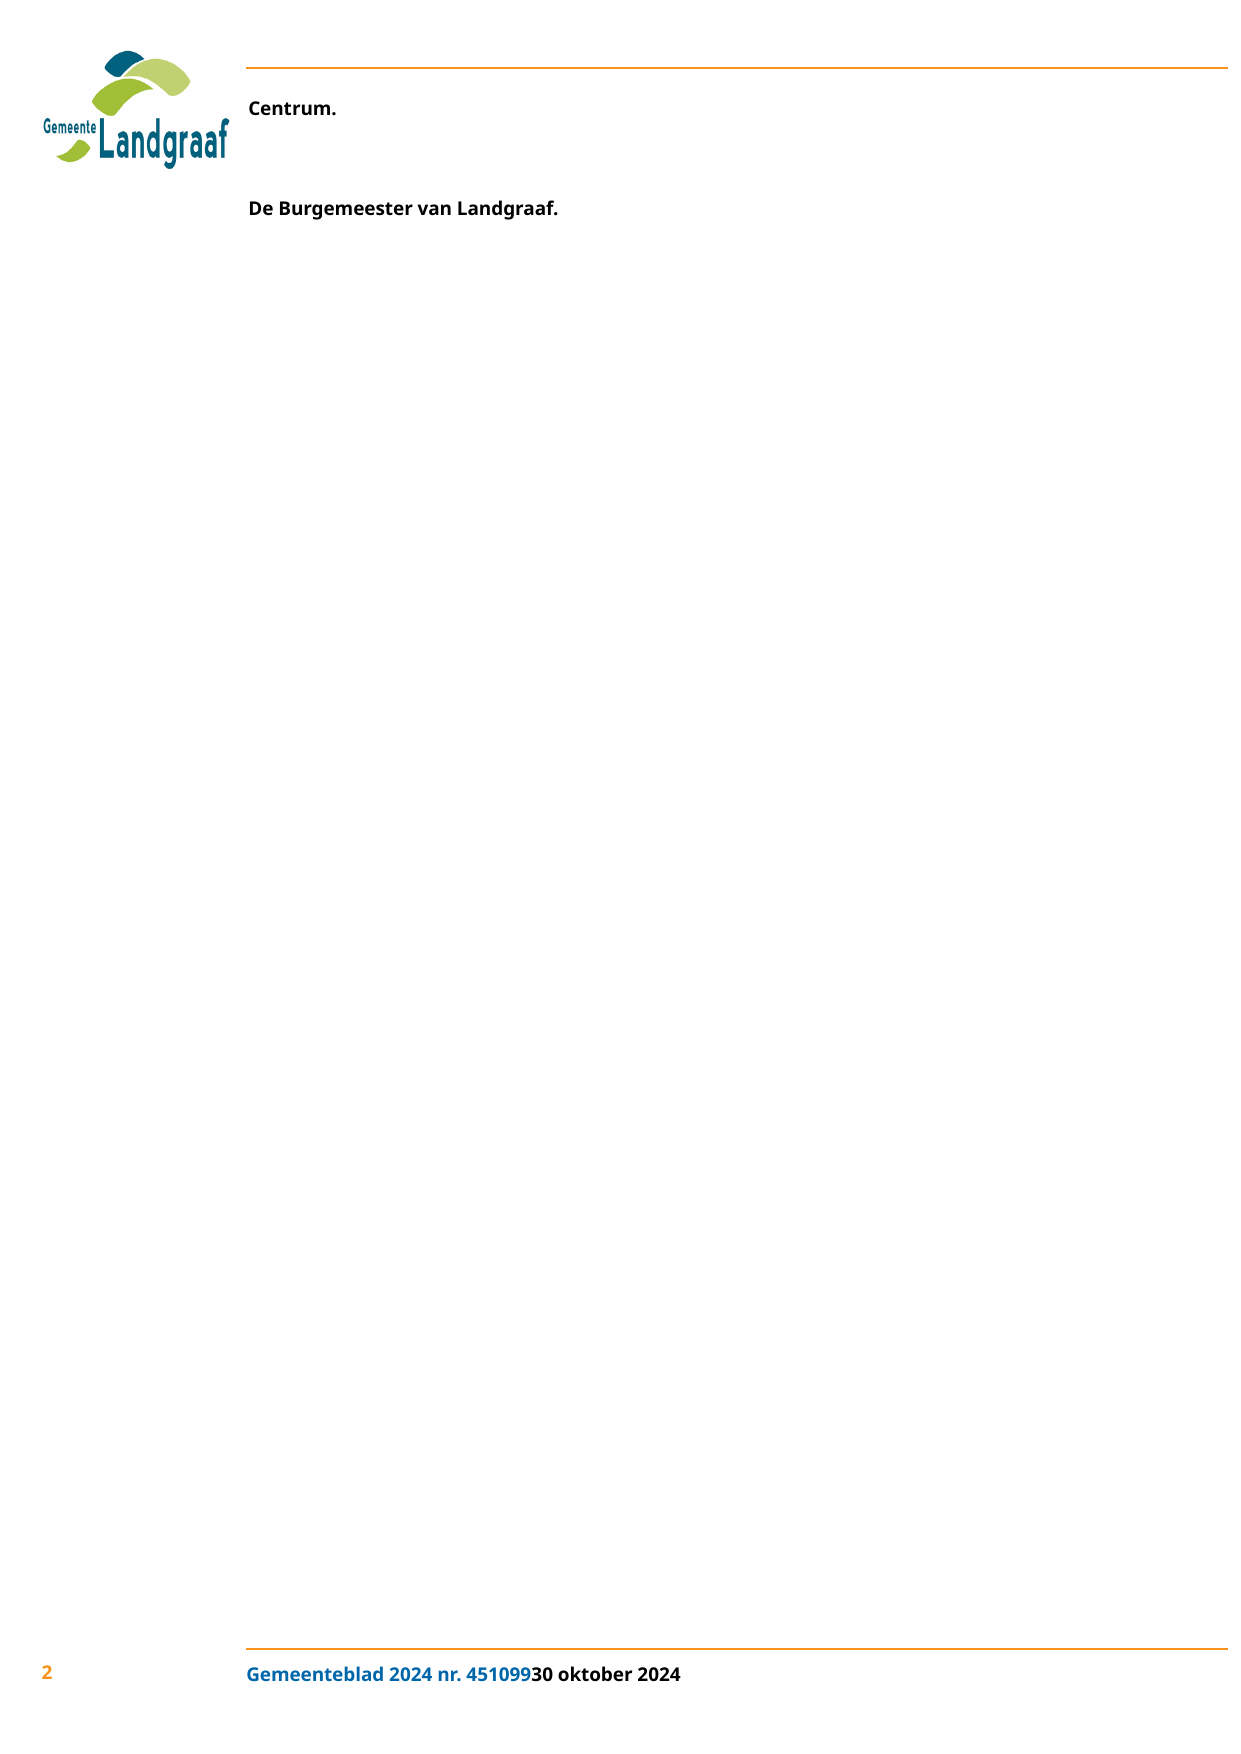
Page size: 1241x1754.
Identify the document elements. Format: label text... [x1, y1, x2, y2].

text Centrum. [248, 95, 1152, 121]
text De Burgemeester van Landgraaf. [248, 196, 1152, 221]
picture [41, 47, 231, 172]
